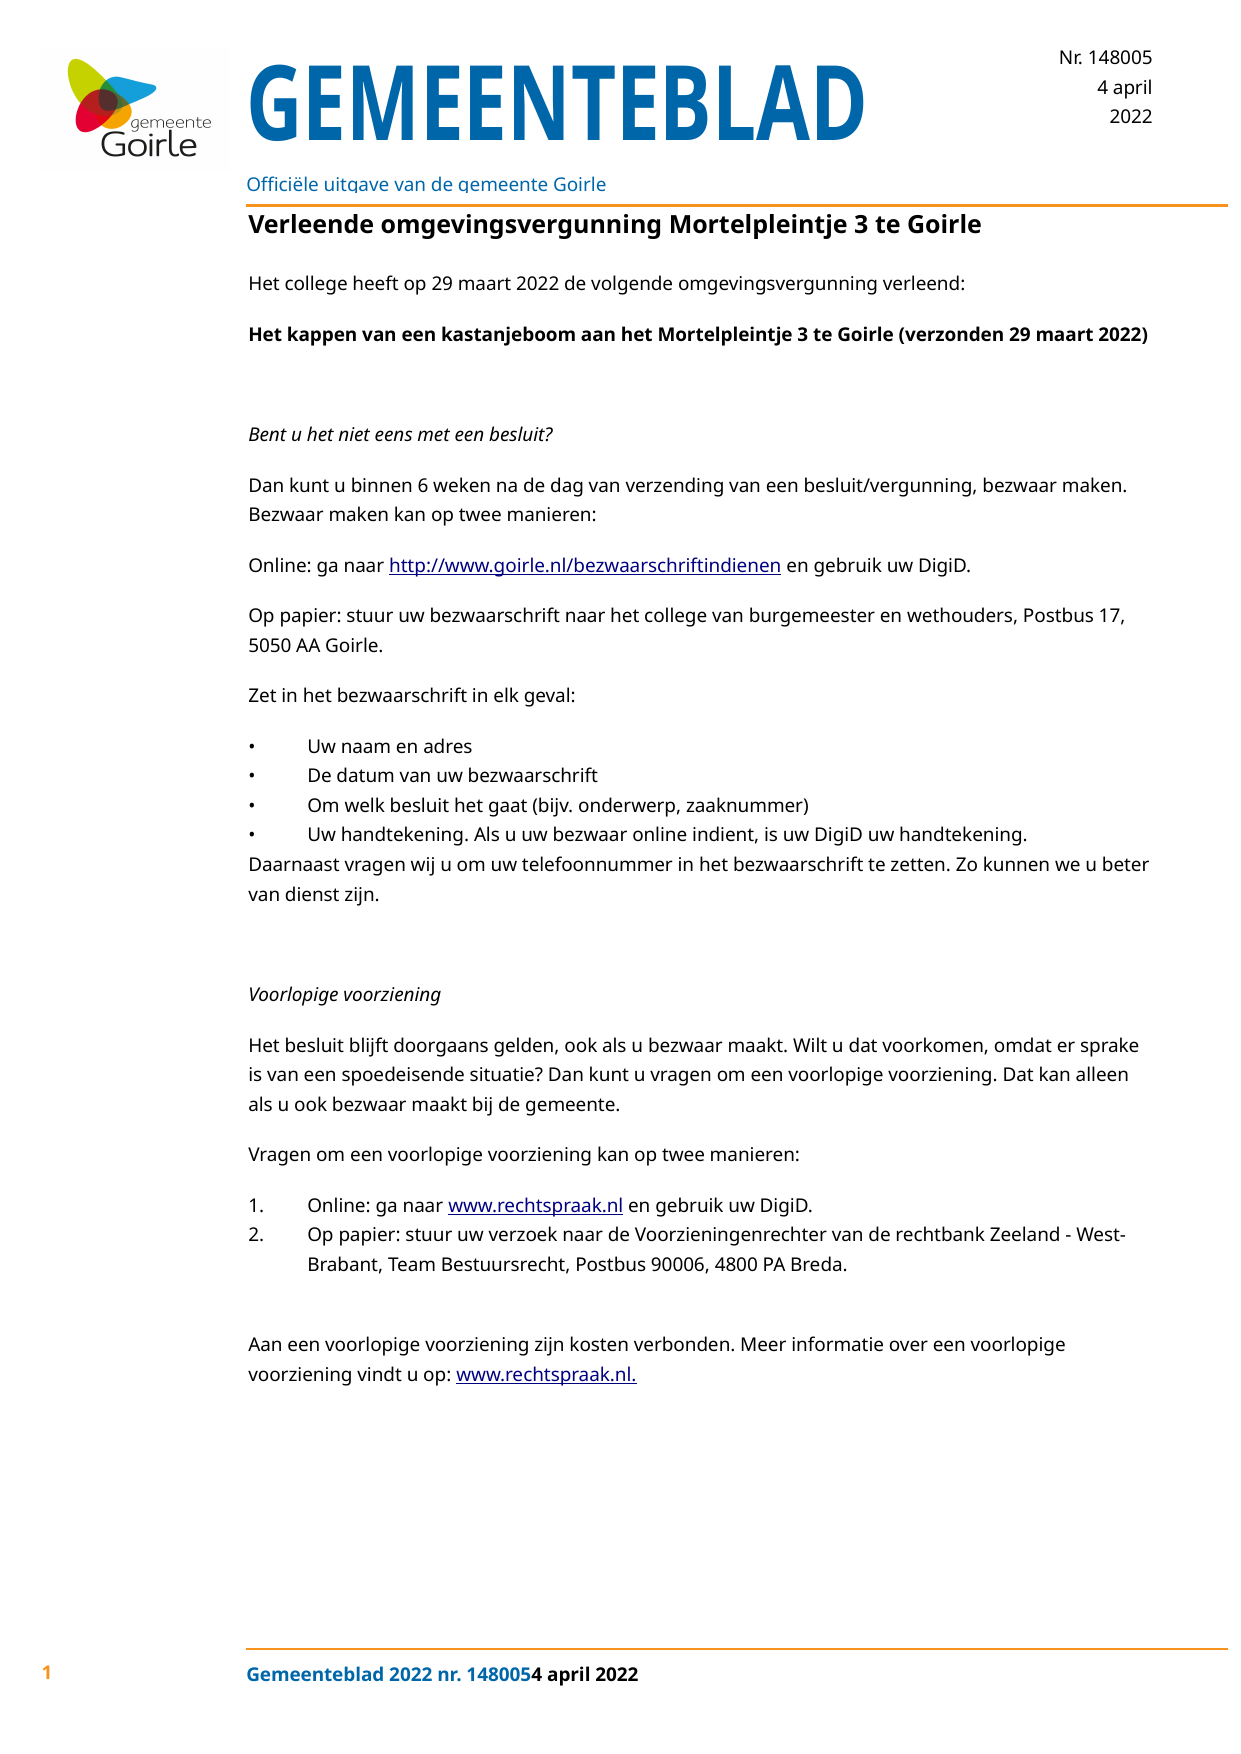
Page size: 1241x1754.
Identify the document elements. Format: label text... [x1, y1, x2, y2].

list Om welk besluit het gaat (bijv. onderwerp, zaaknummer) [248, 792, 1152, 818]
text Vragen om een voorlopige voorziening kan op twee manieren: [248, 1142, 1152, 1167]
text Het kappen van een kastanjeboom aan het Mortelpleintje 3 te Goirle (verzonden 29 maart 2022) [248, 321, 1152, 346]
text Op papier: stuur uw bezwaarschrift naar het college van burgemeester en wethouders, Postbus 17, 5050 AA Goirle. [248, 602, 1152, 658]
text Bent u het niet eens met een besluit? [248, 422, 1152, 447]
text Verleende omgevingsvergunning Mortelpleintje 3 te Goirle [248, 207, 1152, 241]
text Het college heeft op 29 maart 2022 de volgende omgevingsvergunning verleend: [248, 270, 1152, 296]
list Op papier: stuur uw verzoek naar de Voorzieningenrechter van de rechtbank Zeeland - West-Brabant, Team Bestuursrecht, Postbus 90006, 4800 PA Breda. [248, 1222, 1152, 1277]
list Uw naam en adres [248, 733, 1152, 758]
text Dan kunt u binnen 6 weken na de dag van verzending van een besluit/vergunning, bezwaar maken. Bezwaar maken kan op twee manieren: [248, 472, 1152, 527]
list Online: ga naar www.rechtspraak.nl en gebruik uw DigiD. [248, 1192, 1152, 1218]
text Daarnaast vragen wij u om uw telefoonnummer in het bezwaarschrift te zetten. Zo kunnen we u beter van dienst zijn. [248, 851, 1152, 906]
list Uw handtekening. Als u uw bezwaar online indient, is uw DigiD uw handtekening. [248, 822, 1152, 847]
list De datum van uw bezwaarschrift [248, 762, 1152, 788]
text Online: ga naar http://www.goirle.nl/bezwaarschriftindienen en gebruik uw DigiD. [248, 552, 1152, 578]
picture [41, 47, 231, 172]
text Voorlopige voorziening [248, 982, 1152, 1007]
text Het besluit blijft doorgaans gelden, ook als u bezwaar maakt. Wilt u dat voorkomen, omdat er sprake is van een spoedeisende situatie? Dan kunt u vragen om een voorlopige voorziening. Dat kan alleen als u ook bezwaar maakt bij de gemeente. [248, 1032, 1152, 1117]
text Aan een voorlopige voorziening zijn kosten verbonden. Meer informatie over een voorlopige voorziening vindt u op: www.rechtspraak.nl. [248, 1331, 1152, 1386]
text Zet in het bezwaarschrift in elk geval: [248, 682, 1152, 708]
